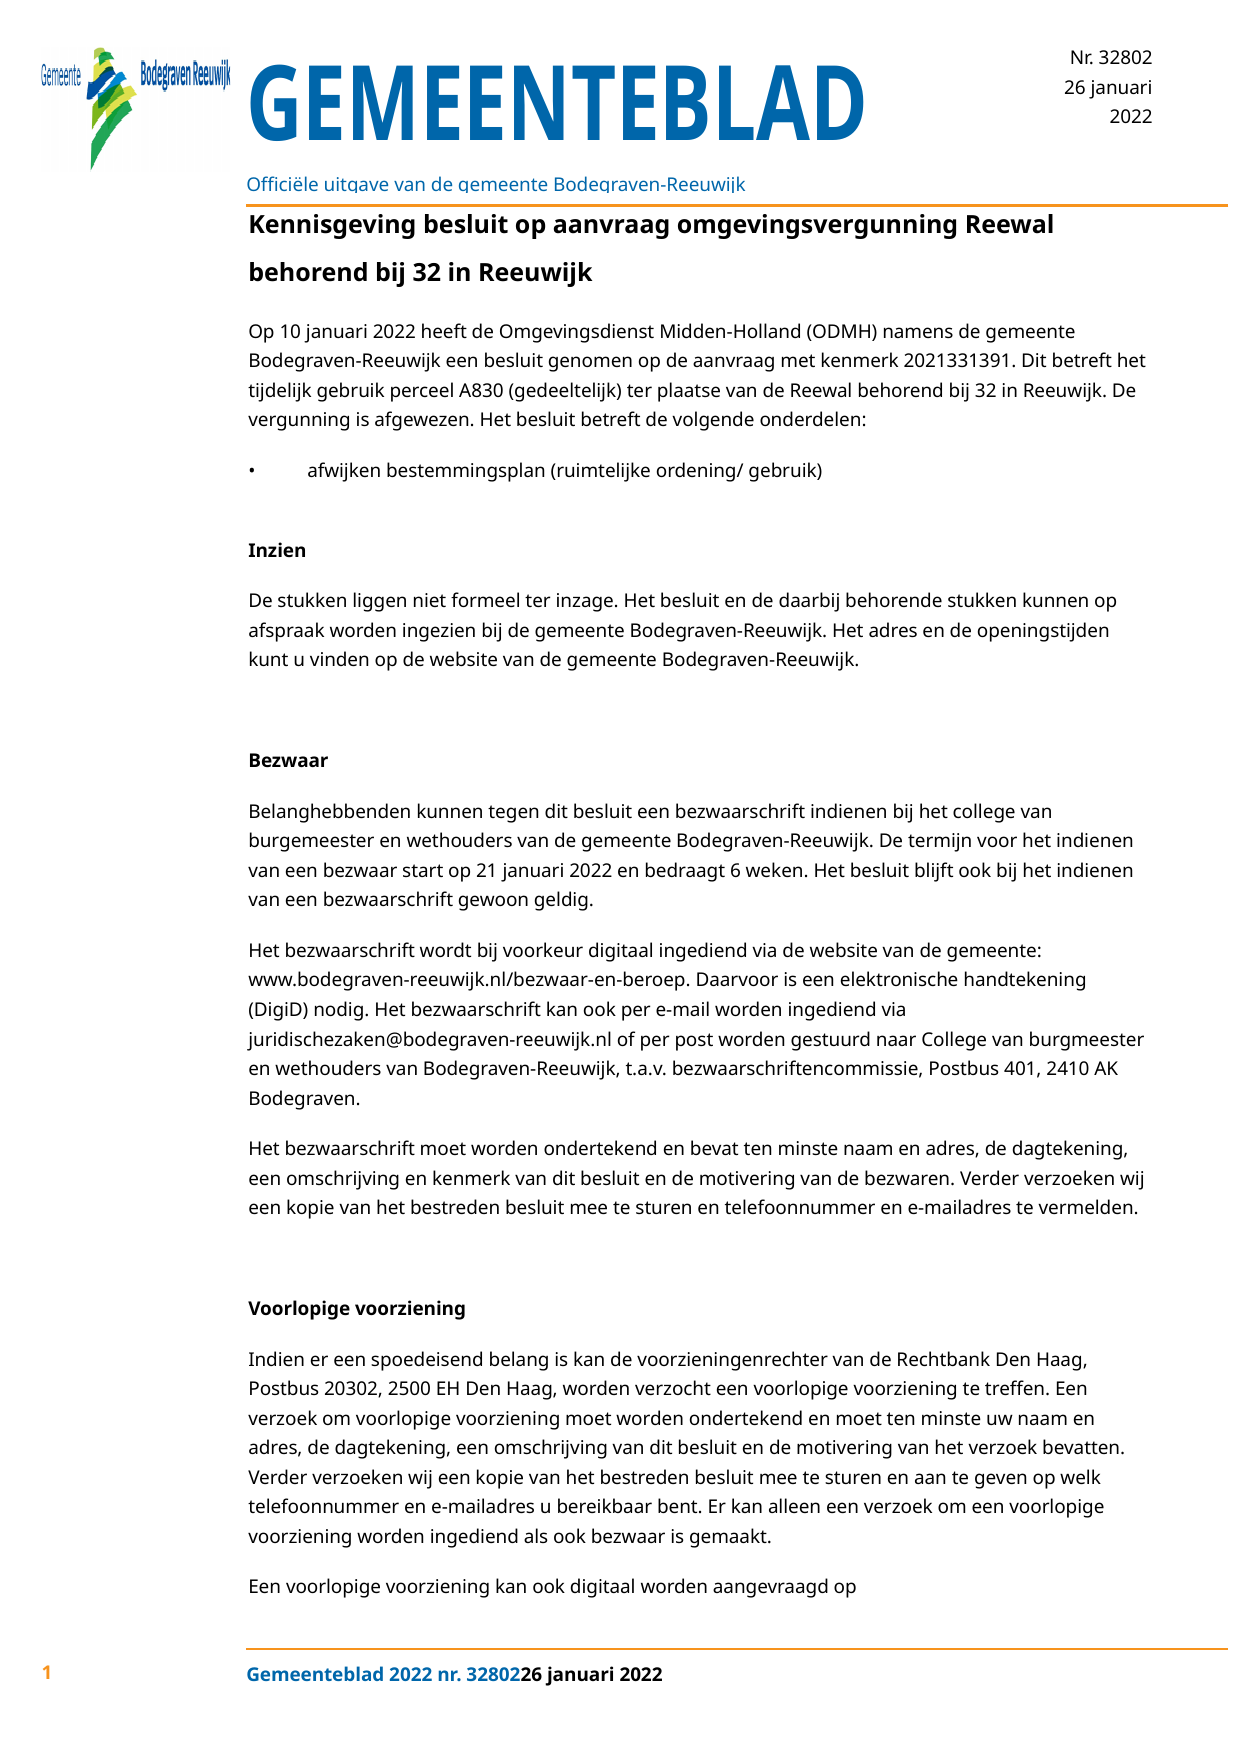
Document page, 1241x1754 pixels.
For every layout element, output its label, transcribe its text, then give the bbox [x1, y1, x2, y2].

text Het bezwaarschrift wordt bij voorkeur digitaal ingediend via de website van de gemeente: www.bodegraven-reeuwijk.nl/bezwaar-en-beroep. Daarvoor is een elektronische handtekening (DigiD) nodig. Het bezwaarschrift kan ook per e-mail worden ingediend via juridischezaken@bodegraven-reeuwijk.nl of per post worden gestuurd naar College van burgmeester en wethouders van Bodegraven-Reeuwijk, t.a.v. bezwaarschriftencommissie, Postbus 401, 2410 AK Bodegraven. [248, 937, 1152, 1111]
text Belanghebbenden kunnen tegen dit besluit een bezwaarschrift indienen bij het college van burgemeester en wethouders van de gemeente Bodegraven-Reeuwijk. De termijn voor het indienen van een bezwaar start op 21 januari 2022 en bedraagt 6 weken. Het besluit blijft ook bij het indienen van een bezwaarschrift gewoon geldig. [248, 798, 1152, 912]
text De stukken liggen niet formeel ter inzage. Het besluit en de daarbij behorende stukken kunnen op afspraak worden ingezien bij de gemeente Bodegraven-Reeuwijk. Het adres en de openingstijden kunt u vinden op de website van de gemeente Bodegraven-Reeuwijk. [248, 587, 1152, 672]
text Voorlopige voorziening [248, 1295, 1152, 1321]
text Een voorlopige voorziening kan ook digitaal worden aangevraagd op [248, 1574, 1152, 1599]
list afwijken bestemmingsplan (ruimtelijke ordening/ gebruik) [248, 457, 1152, 483]
text Het bezwaarschrift moet worden ondertekend en bevat ten minste naam en adres, de dagtekening, een omschrijving en kenmerk van dit besluit en de motivering van de bezwaren. Verder verzoeken wij een kopie van het bestreden besluit mee te sturen en telefoonnummer en e-mailadres te vermelden. [248, 1135, 1152, 1220]
text Inzien [248, 537, 1152, 563]
text Bezwaar [248, 747, 1152, 773]
text Kennisgeving besluit op aanvraag omgevingsvergunning Reewal behorend bij 32 in Reeuwijk [248, 207, 1152, 288]
text Indien er een spoedeisend belang is kan de voorzieningenrechter van de Rechtbank Den Haag, Postbus 20302, 2500 EH Den Haag, worden verzocht een voorlopige voorziening te treffen. Een verzoek om voorlopige voorziening moet worden ondertekend en moet ten minste uw naam en adres, de dagtekening, een omschrijving van dit besluit en de motivering van het verzoek bevatten. Verder verzoeken wij een kopie van het bestreden besluit mee te sturen en aan te geven op welk telefoonnummer en e-mailadres u bereikbaar bent. Er kan alleen een verzoek om een voorlopige voorziening worden ingediend als ook bezwaar is gemaakt. [248, 1346, 1152, 1549]
picture [41, 47, 231, 172]
text Op 10 januari 2022 heeft de Omgevingsdienst Midden-Holland (ODMH) namens de gemeente Bodegraven-Reeuwijk een besluit genomen op de aanvraag met kenmerk 2021331391. Dit betreft het tijdelijk gebruik perceel A830 (gedeeltelijk) ter plaatse van de Reewal behorend bij 32 in Reeuwijk. De vergunning is afgewezen. Het besluit betreft de volgende onderdelen: [248, 318, 1152, 432]
